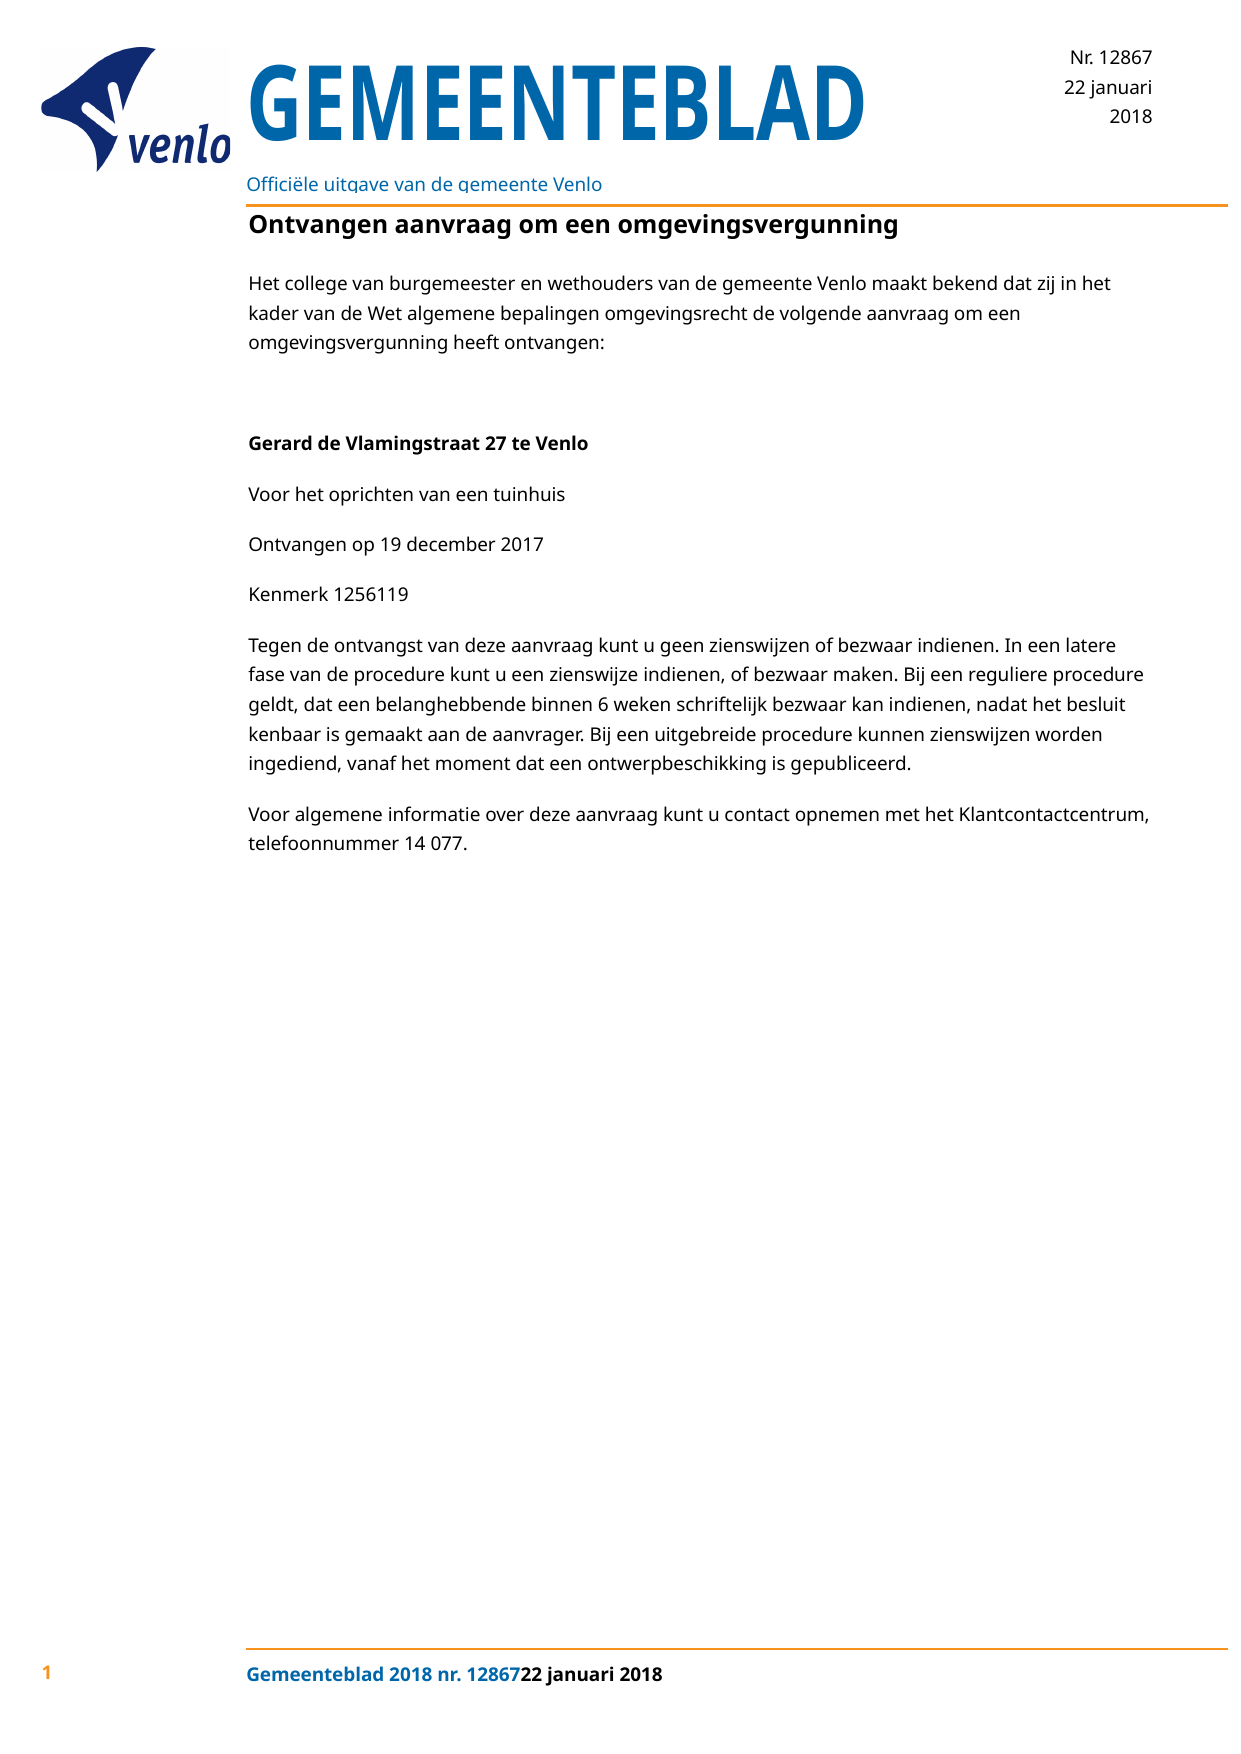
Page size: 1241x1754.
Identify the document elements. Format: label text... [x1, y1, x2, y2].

text Kenmerk 1256119 [248, 582, 1152, 607]
text Het college van burgemeester en wethouders van de gemeente Venlo maakt bekend dat zij in het kader van de Wet algemene bepalingen omgevingsrecht de volgende aanvraag om een omgevingsvergunning heeft ontvangen: [248, 270, 1152, 355]
text Ontvangen op 19 december 2017 [248, 531, 1152, 557]
text Gerard de Vlamingstraat 27 te Venlo [248, 430, 1152, 456]
text Ontvangen aanvraag om een omgevingsvergunning [248, 207, 1152, 241]
text Voor het oprichten van een tuinhuis [248, 481, 1152, 506]
text Voor algemene informatie over deze aanvraag kunt u contact opnemen met het Klantcontactcentrum, telefoonnummer 14 077. [248, 801, 1152, 856]
picture [41, 47, 231, 172]
text Tegen de ontvangst van deze aanvraag kunt u geen zienswijzen of bezwaar indienen. In een latere fase van de procedure kunt u een zienswijze indienen, of bezwaar maken. Bij een reguliere procedure geldt, dat een belanghebbende binnen 6 weken schriftelijk bezwaar kan indienen, nadat het besluit kenbaar is gemaakt aan de aanvrager. Bij een uitgebreide procedure kunnen zienswijzen worden ingediend, vanaf het moment dat een ontwerpbeschikking is gepubliceerd. [248, 632, 1152, 776]
